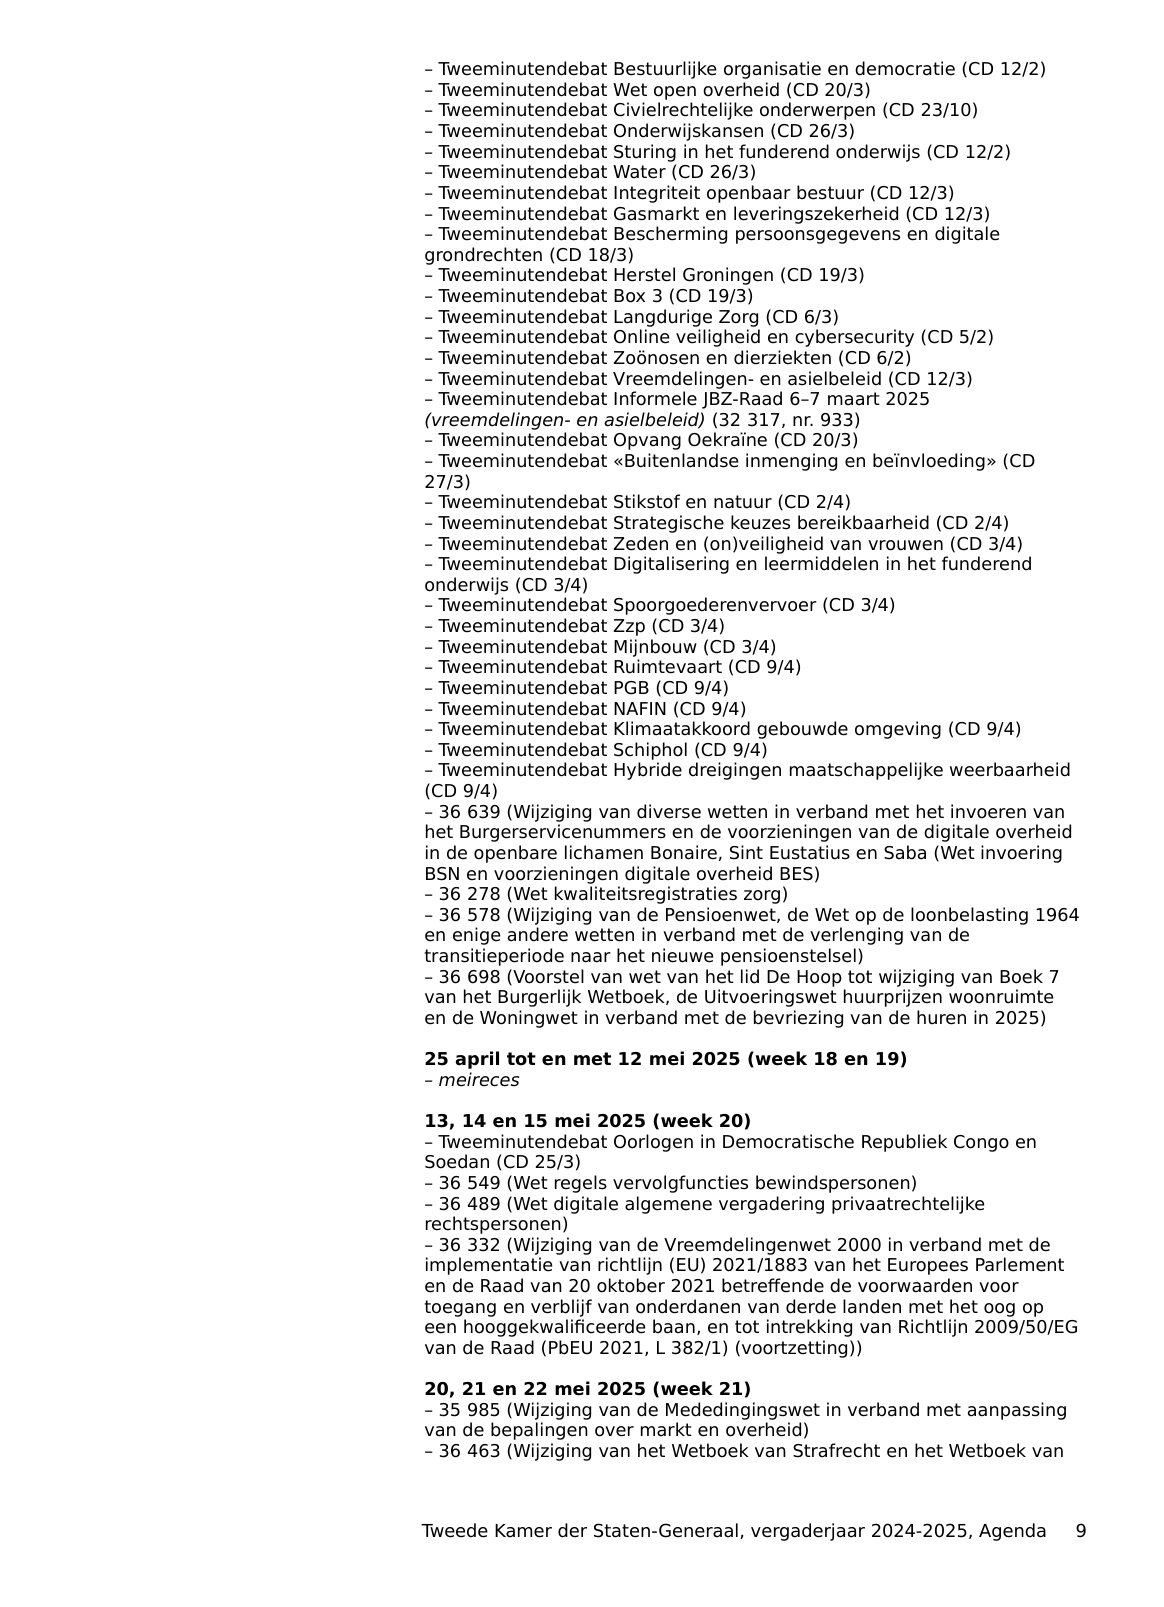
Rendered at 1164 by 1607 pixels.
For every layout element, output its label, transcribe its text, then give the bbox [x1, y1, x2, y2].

table_cell [401, 1111, 418, 1132]
table_cell [401, 657, 418, 678]
table_cell [77, 1111, 401, 1132]
table_cell [77, 162, 401, 183]
table_cell [401, 348, 418, 368]
table_cell [418, 1359, 1087, 1379]
table_cell [401, 719, 418, 740]
table_cell [401, 162, 418, 183]
table_cell [77, 327, 401, 348]
table_cell [77, 554, 401, 595]
table_cell [77, 307, 401, 327]
table_cell [418, 1029, 1087, 1049]
table_cell [77, 1441, 401, 1462]
table_cell – 36 578 (Wijziging van de Pensioenwet, de Wet op de loonbelasting 1964 en enige andere wetten in verband met de verlenging van de transitieperiode naar het nieuwe pensioenstelsel) [418, 905, 1087, 967]
table_cell [77, 699, 401, 719]
table_cell [77, 616, 401, 637]
table_cell [77, 1173, 401, 1193]
table_cell – Tweeminutendebat Integriteit openbaar bestuur (CD 12/3) [418, 183, 1087, 203]
table_cell [401, 121, 418, 142]
table_cell [401, 307, 418, 327]
table_cell [77, 637, 401, 657]
table_cell [77, 1359, 401, 1379]
table_cell – 36 489 (Wet digitale algemene vergadering privaatrechtelijke rechtspersonen) [418, 1194, 1087, 1235]
table_cell [401, 699, 418, 719]
table_cell [401, 100, 418, 121]
table_cell [401, 884, 418, 905]
table_cell [401, 1029, 418, 1049]
table_cell [77, 224, 401, 265]
table_cell – Tweeminutendebat Hybride dreigingen maatschappelijke weerbaarheid (CD 9/4) [418, 760, 1087, 802]
table_cell [401, 595, 418, 616]
table_cell [77, 389, 401, 430]
table_cell – Tweeminutendebat Box 3 (CD 19/3) [418, 286, 1087, 307]
table_cell – Tweeminutendebat Klimaatakkoord gebouwde omgeving (CD 9/4) [418, 719, 1087, 740]
table_cell [77, 183, 401, 203]
table_cell [77, 492, 401, 513]
table_cell [401, 760, 418, 802]
table_cell – Tweeminutendebat Opvang Oekraïne (CD 20/3) [418, 430, 1087, 451]
table_cell [77, 204, 401, 224]
table_cell [401, 616, 418, 637]
table_cell – Tweeminutendebat Civielrechtelijke onderwerpen (CD 23/10) [418, 100, 1087, 121]
table_cell – 36 549 (Wet regels vervolgfuncties bewindspersonen) [418, 1173, 1087, 1193]
table_cell [401, 1090, 418, 1111]
table_cell [401, 1049, 418, 1070]
table_cell – 36 463 (Wijziging van het Wetboek van Strafrecht en het Wetboek van [418, 1441, 1087, 1462]
table_cell – Tweeminutendebat Onderwijskansen (CD 26/3) [418, 121, 1087, 142]
table_cell [401, 637, 418, 657]
table_cell [77, 142, 401, 162]
table_cell – Tweeminutendebat Digitalisering en leermiddelen in het funderend onderwijs (CD 3/4) [418, 554, 1087, 595]
table_cell [77, 121, 401, 142]
table_cell [401, 451, 418, 492]
table_cell [401, 492, 418, 513]
table_cell – Tweeminutendebat Zeden en (on)veiligheid van vrouwen (CD 3/4) [418, 534, 1087, 554]
table_cell – Tweeminutendebat Water (CD 26/3) [418, 162, 1087, 183]
table_cell [401, 1194, 418, 1235]
table_cell – Tweeminutendebat Stikstof en natuur (CD 2/4) [418, 492, 1087, 513]
table_cell – Tweeminutendebat Herstel Groningen (CD 19/3) [418, 265, 1087, 286]
table_cell – Tweeminutendebat PGB (CD 9/4) [418, 678, 1087, 698]
table_cell [401, 265, 418, 286]
table_cell – 35 985 (Wijziging van de Mededingingswet in verband met aanpassing van de bepalingen over markt en overheid) [418, 1400, 1087, 1441]
table_cell – Tweeminutendebat Spoorgoederenvervoer (CD 3/4) [418, 595, 1087, 616]
table_cell [77, 1194, 401, 1235]
table_cell – 36 332 (Wijziging van de Vreemdelingenwet 2000 in verband met de implementatie van richtlijn (EU) 2021/1883 van het Europees Parlement en de Raad van 20 oktober 2021 betreffende de voorwaarden voor toegang en verblijf van onderdanen van derde landen met het oog op een hooggekwalificeerde baan, en tot intrekking van Richtlijn 2009/50/EG van de Raad (PbEU 2021, L 382/1) (voortzetting)) [418, 1235, 1087, 1358]
table_cell [401, 1132, 418, 1173]
table_cell [77, 760, 401, 802]
table_cell – Tweeminutendebat Langdurige Zorg (CD 6/3) [418, 307, 1087, 327]
table_cell – Tweeminutendebat Zzp (CD 3/4) [418, 616, 1087, 637]
table_cell – Tweeminutendebat «Buitenlandse inmenging en beïnvloeding» (CD 27/3) [418, 451, 1087, 492]
table_cell [77, 513, 401, 533]
table_cell [77, 1400, 401, 1441]
table_cell [401, 1379, 418, 1400]
table_cell [77, 1049, 401, 1070]
table_cell [401, 678, 418, 698]
table_cell [401, 59, 418, 80]
table_cell [401, 224, 418, 265]
table_cell [77, 740, 401, 760]
table_cell [77, 802, 401, 884]
table_cell [401, 534, 418, 554]
table_cell [401, 183, 418, 203]
table_cell [401, 554, 418, 595]
table_cell 25 april tot en met 12 mei 2025 (week 18 en 19) [418, 1049, 1087, 1070]
table_cell – Tweeminutendebat Wet open overheid (CD 20/3) [418, 80, 1087, 100]
table_cell – Tweeminutendebat Bestuurlijke organisatie en democratie (CD 12/2) [418, 59, 1087, 80]
table_cell [77, 967, 401, 1028]
table_cell [77, 719, 401, 740]
table_cell – Tweeminutendebat Schiphol (CD 9/4) [418, 740, 1087, 760]
table_cell [401, 740, 418, 760]
table_cell – Tweeminutendebat NAFIN (CD 9/4) [418, 699, 1087, 719]
table_cell [418, 1090, 1087, 1111]
table_cell – Tweeminutendebat Bescherming persoonsgegevens en digitale grondrechten (CD 18/3) [418, 224, 1087, 265]
table_cell [401, 1441, 418, 1462]
table_cell [401, 905, 418, 967]
table_cell [77, 1379, 401, 1400]
table_cell [401, 1359, 418, 1379]
table_cell [77, 265, 401, 286]
table_cell [77, 534, 401, 554]
table_cell – Tweeminutendebat Sturing in het funderend onderwijs (CD 12/2) [418, 142, 1087, 162]
table_cell [77, 1235, 401, 1358]
table_cell [77, 451, 401, 492]
table_cell [77, 657, 401, 678]
table_cell [401, 327, 418, 348]
table_cell 13, 14 en 15 mei 2025 (week 20) [418, 1111, 1087, 1132]
table_cell [77, 59, 401, 80]
table_cell [401, 369, 418, 389]
table_cell [77, 905, 401, 967]
table_cell [77, 286, 401, 307]
table_cell – meireces [418, 1070, 1087, 1090]
table_cell – 36 698 (Voorstel van wet van het lid De Hoop tot wijziging van Boek 7 van het Burgerlijk Wetboek, de Uitvoeringswet huurprijzen woonruimte en de Woningwet in verband met de bevriezing van de huren in 2025) [418, 967, 1087, 1028]
table_cell – Tweeminutendebat Strategische keuzes bereikbaarheid (CD 2/4) [418, 513, 1087, 533]
table_cell [401, 286, 418, 307]
table_cell – Tweeminutendebat Online veiligheid en cybersecurity (CD 5/2) [418, 327, 1087, 348]
table_cell [77, 430, 401, 451]
table_cell – Tweeminutendebat Oorlogen in Democratische Republiek Congo en Soedan (CD 25/3) [418, 1132, 1087, 1173]
table_cell – Tweeminutendebat Zoönosen en dierziekten (CD 6/2) [418, 348, 1087, 368]
table_cell [77, 595, 401, 616]
table_cell – Tweeminutendebat Informele JBZ-Raad 6–7 maart 2025 (vreemdelingen- en asielbeleid) (32 317, nr. 933) [418, 389, 1087, 430]
table_cell [77, 884, 401, 905]
table_cell [77, 1090, 401, 1111]
table_cell [401, 389, 418, 430]
table_cell [401, 430, 418, 451]
table_cell [77, 100, 401, 121]
table_cell [401, 1173, 418, 1193]
table_cell [401, 1070, 418, 1090]
table_cell [401, 1235, 418, 1358]
table_cell [77, 369, 401, 389]
table_cell – 36 278 (Wet kwaliteitsregistraties zorg) [418, 884, 1087, 905]
table_cell – 36 639 (Wijziging van diverse wetten in verband met het invoeren van het Burgerservicenummers en de voorzieningen van de digitale overheid in de openbare lichamen Bonaire, Sint Eustatius en Saba (Wet invoering BSN en voorzieningen digitale overheid BES) [418, 802, 1087, 884]
table_cell [77, 678, 401, 698]
table_cell [77, 348, 401, 368]
table_cell [401, 1400, 418, 1441]
table_cell [401, 204, 418, 224]
table_cell – Tweeminutendebat Gasmarkt en leveringszekerheid (CD 12/3) [418, 204, 1087, 224]
table_cell – Tweeminutendebat Ruimtevaart (CD 9/4) [418, 657, 1087, 678]
table_cell [401, 513, 418, 533]
table_cell [77, 1132, 401, 1173]
table_cell [77, 80, 401, 100]
table_cell 20, 21 en 22 mei 2025 (week 21) [418, 1379, 1087, 1400]
table_cell [401, 967, 418, 1028]
table_cell [401, 802, 418, 884]
table_cell – Tweeminutendebat Mijnbouw (CD 3/4) [418, 637, 1087, 657]
table_cell [77, 1029, 401, 1049]
table_cell – Tweeminutendebat Vreemdelingen- en asielbeleid (CD 12/3) [418, 369, 1087, 389]
table_cell [401, 80, 418, 100]
table_cell [401, 142, 418, 162]
table_cell [77, 1070, 401, 1090]
